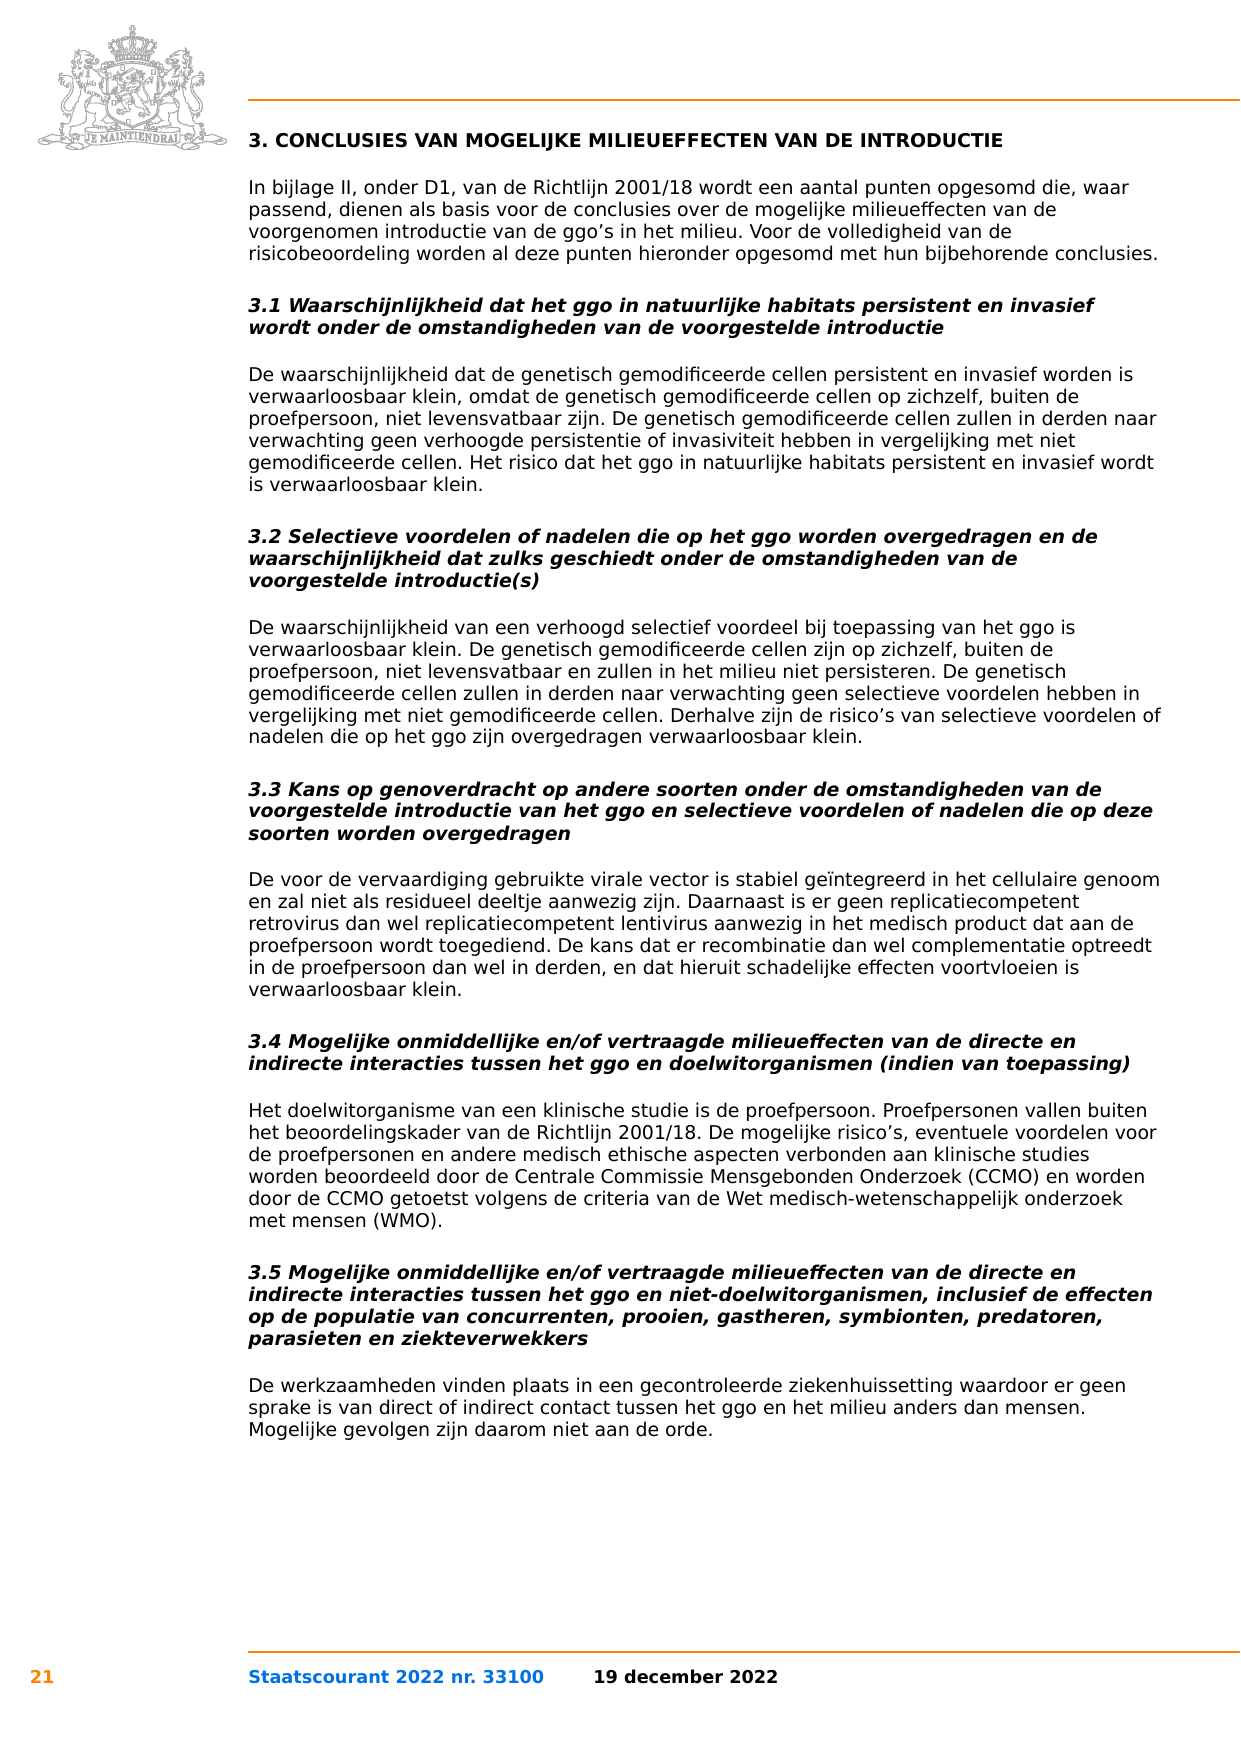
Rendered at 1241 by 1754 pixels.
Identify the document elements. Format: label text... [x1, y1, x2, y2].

text De waarschijnlijkheid van een verhoogd selectief voordeel bij toepassing van het ggo is verwaarloosbaar klein. De genetisch gemodificeerde cellen zijn op zichzelf, buiten de proefpersoon, niet levensvatbaar en zullen in het milieu niet persisteren. De genetisch gemodificeerde cellen zullen in derden naar verwachting geen selectieve voordelen hebben in vergelijking met niet gemodificeerde cellen. Derhalve zijn de risico’s van selectieve voordelen of nadelen die op het ggo zijn overgedragen verwaarloosbaar klein. [248, 617, 1163, 748]
subtitle 3. CONCLUSIES VAN MOGELIJKE MILIEUEFFECTEN VAN DE INTRODUCTIE [248, 130, 1163, 152]
subtitle 3.2 Selectieve voordelen of nadelen die op het ggo worden overgedragen en de waarschijnlijkheid dat zulks geschiedt onder de omstandigheden van de voorgestelde introductie(s) [248, 526, 1163, 592]
subtitle 3.4 Mogelijke onmiddellijke en/of vertraagde milieueffecten van de directe en indirecte interacties tussen het ggo en doelwitorganismen (indien van toepassing) [248, 1031, 1163, 1075]
text Het doelwitorganisme van een klinische studie is de proefpersoon. Proefpersonen vallen buiten het beoordelingskader van de Richtlijn 2001/18. De mogelijke risico’s, eventuele voordelen voor de proefpersonen en andere medisch ethische aspecten verbonden aan klinische studies worden beoordeeld door de Centrale Commissie Mensgebonden Onderzoek (CCMO) en worden door de CCMO getoetst volgens de criteria van de Wet medisch-wetenschappelijk onderzoek met mensen (WMO). [248, 1100, 1163, 1232]
text De voor de vervaardiging gebruikte virale vector is stabiel geïntegreerd in het cellulaire genoom en zal niet als residueel deeltje aanwezig zijn. Daarnaast is er geen replicatiecompetent retrovirus dan wel replicatiecompetent lentivirus aanwezig in het medisch product dat aan de proefpersoon wordt toegediend. De kans dat er recombinatie dan wel complementatie optreedt in de proefpersoon dan wel in derden, en dat hieruit schadelijke effecten voortvloeien is verwaarloosbaar klein. [248, 869, 1163, 1001]
subtitle 3.3 Kans op genoverdracht op andere soorten onder de omstandigheden van de voorgestelde introductie van het ggo en selectieve voordelen of nadelen die op deze soorten worden overgedragen [248, 778, 1163, 844]
text De waarschijnlijkheid dat de genetisch gemodificeerde cellen persistent en invasief worden is verwaarloosbaar klein, omdat de genetisch gemodificeerde cellen op zichzelf, buiten de proefpersoon, niet levensvatbaar zijn. De genetisch gemodificeerde cellen zullen in derden naar verwachting geen verhoogde persistentie of invasiviteit hebben in vergelijking met niet gemodificeerde cellen. Het risico dat het ggo in natuurlijke habitats persistent en invasief wordt is verwaarloosbaar klein. [248, 364, 1163, 496]
picture [38, 25, 227, 150]
text De werkzaamheden vinden plaats in een gecontroleerde ziekenhuissetting waardoor er geen sprake is van direct of indirect contact tussen het ggo en het milieu anders dan mensen. Mogelijke gevolgen zijn daarom niet aan de orde. [248, 1375, 1163, 1441]
subtitle 3.5 Mogelijke onmiddellijke en/of vertraagde milieueffecten van de directe en indirecte interacties tussen het ggo en niet-doelwitorganismen, inclusief de effecten op de populatie van concurrenten, prooien, gastheren, symbionten, predatoren, parasieten en ziekteverwekkers [248, 1262, 1163, 1350]
text In bijlage II, onder D1, van de Richtlijn 2001/18 wordt een aantal punten opgesomd die, waar passend, dienen als basis voor de conclusies over de mogelijke milieueffecten van de voorgenomen introductie van de ggo’s in het milieu. Voor de volledigheid van de risicobeoordeling worden al deze punten hieronder opgesomd met hun bijbehorende conclusies. [248, 177, 1163, 265]
subtitle 3.1 Waarschijnlijkheid dat het ggo in natuurlijke habitats persistent en invasief wordt onder de omstandigheden van de voorgestelde introductie [248, 295, 1163, 339]
